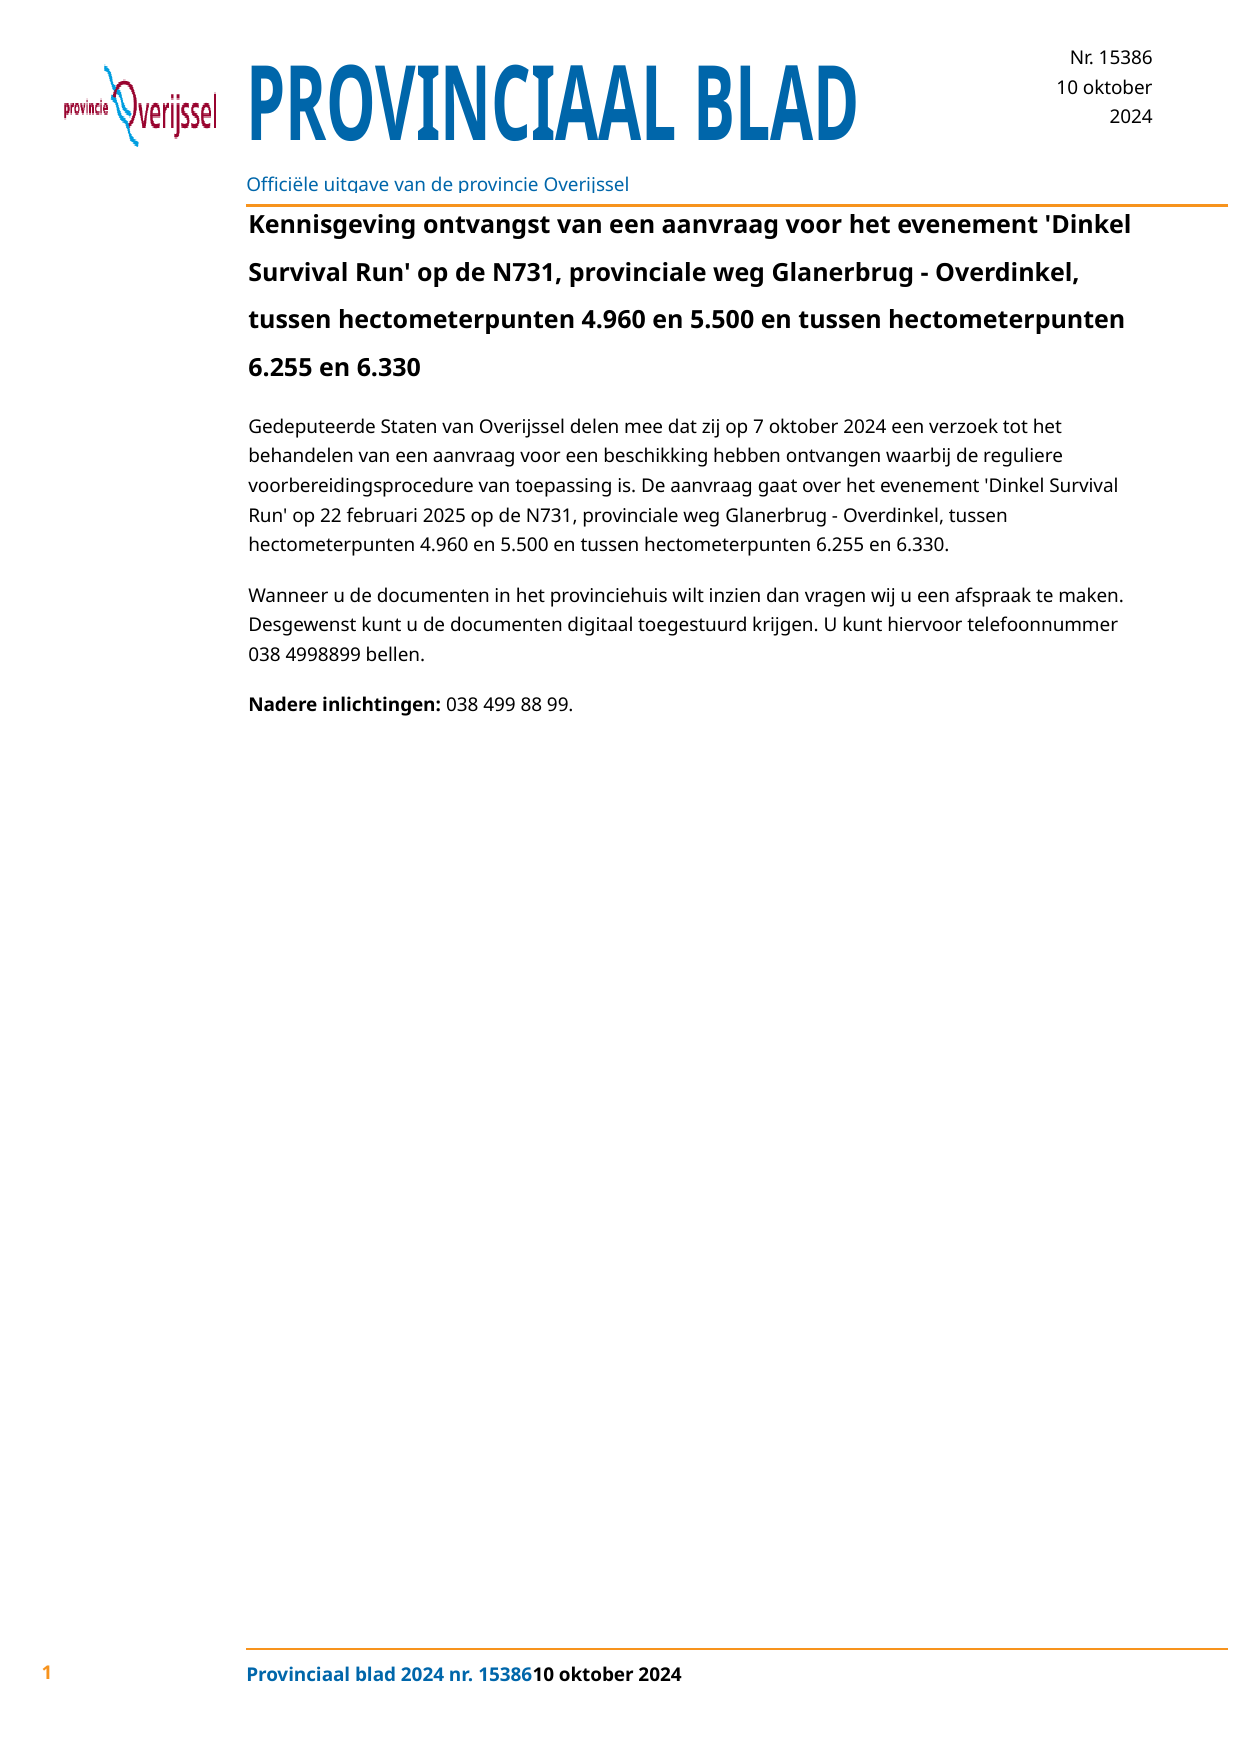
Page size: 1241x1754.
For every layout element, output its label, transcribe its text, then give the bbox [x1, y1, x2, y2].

text Kennisgeving ontvangst van een aanvraag voor het evenement 'Dinkel Survival Run' op de N731, provinciale weg Glanerbrug - Overdinkel, tussen hectometerpunten 4.960 en 5.500 en tussen hectometerpunten 6.255 en 6.330 [248, 207, 1152, 384]
text Gedeputeerde Staten van Overijssel delen mee dat zij op 7 oktober 2024 een verzoek tot het behandelen van een aanvraag voor een beschikking hebben ontvangen waarbij de reguliere voorbereidingsprocedure van toepassing is. De aanvraag gaat over het evenement 'Dinkel Survival Run' op 22 februari 2025 op de N731, provinciale weg Glanerbrug - Overdinkel, tussen hectometerpunten 4.960 en 5.500 en tussen hectometerpunten 6.255 en 6.330. [248, 413, 1152, 557]
picture [41, 47, 231, 172]
text Nadere inlichtingen: 038 499 88 99. [248, 691, 1152, 717]
text Wanneer u de documenten in het provinciehuis wilt inzien dan vragen wij u een afspraak te maken. Desgewenst kunt u de documenten digitaal toegestuurd krijgen. U kunt hiervoor telefoonnummer 038 4998899 bellen. [248, 582, 1152, 667]
